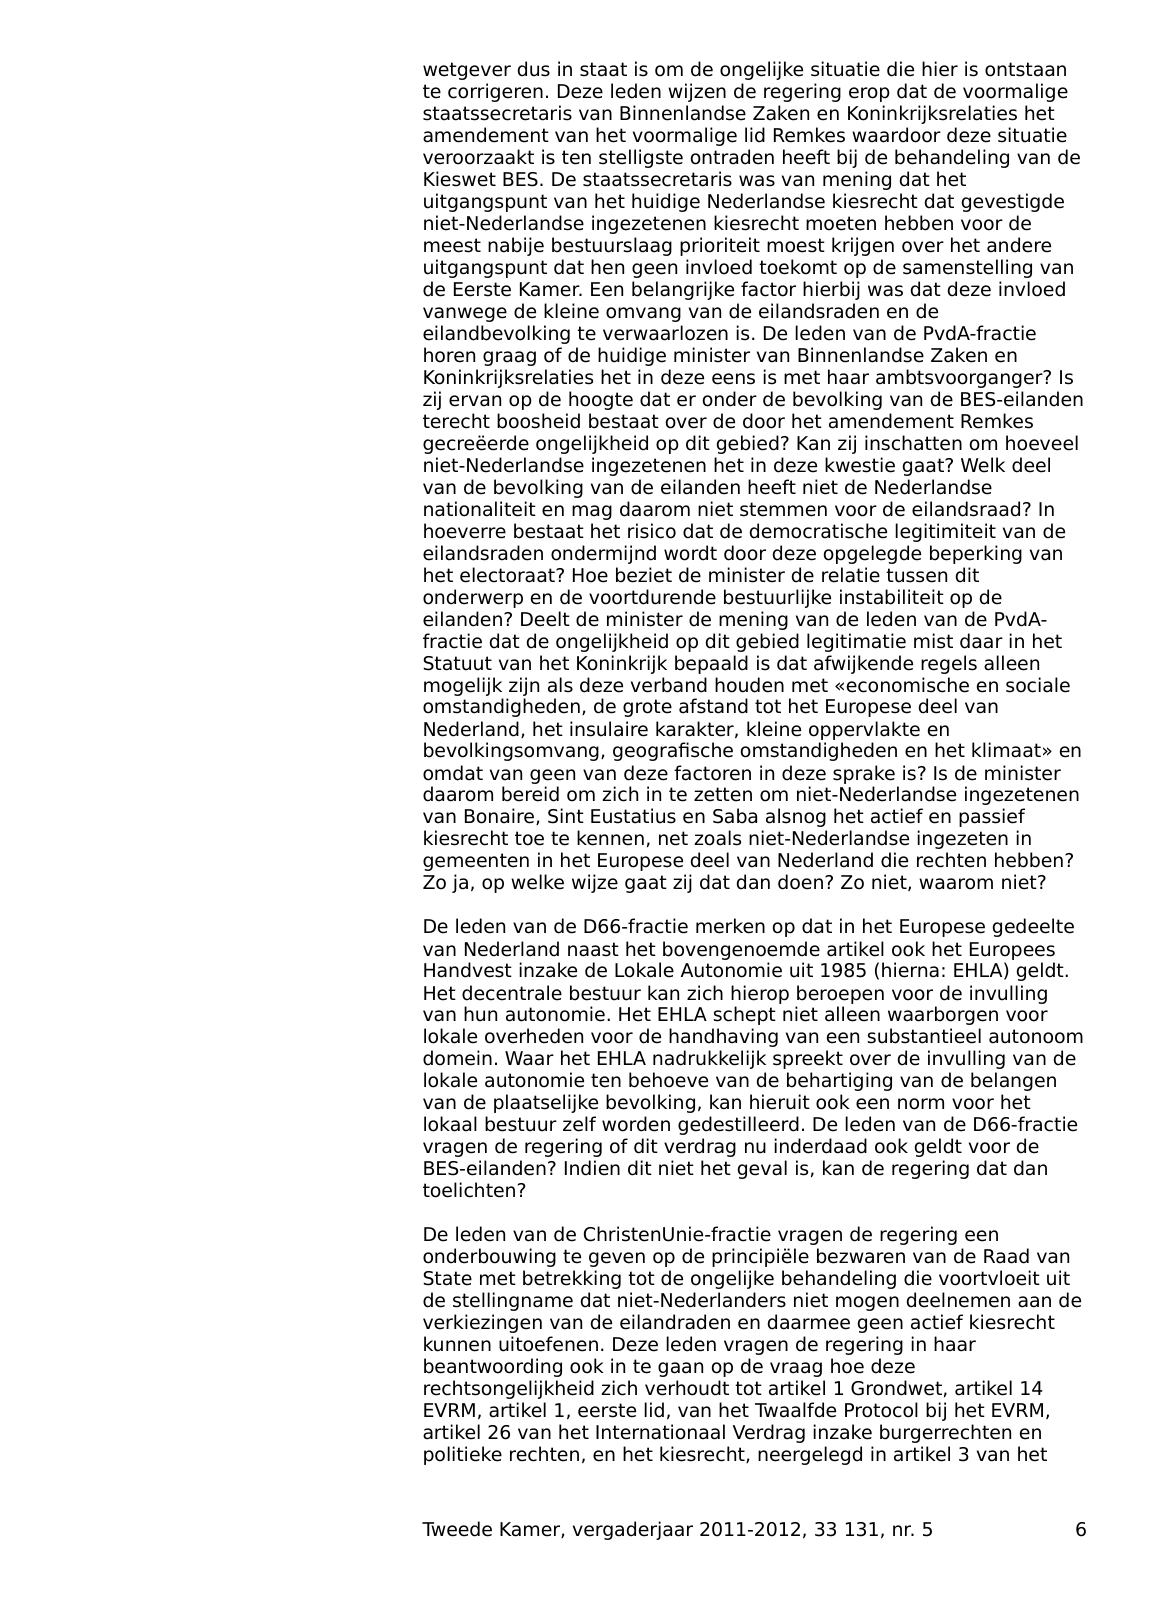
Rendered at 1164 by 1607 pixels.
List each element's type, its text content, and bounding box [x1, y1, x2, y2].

text De leden van de ChristenUnie-fractie vragen de regering een onderbouwing te geven op de principiële bezwaren van de Raad van State met betrekking tot de ongelijke behandeling die voortvloeit uit de stellingname dat niet-Nederlanders niet mogen deelnemen aan de verkiezingen van de eilandraden en daarmee geen actief kiesrecht kunnen uitoefenen. Deze leden vragen de regering in haar beantwoording ook in te gaan op de vraag hoe deze rechtsongelijkheid zich verhoudt tot artikel 1 Grondwet, artikel 14 EVRM, artikel 1, eerste lid, van het Twaalfde Protocol bij het EVRM, artikel 26 van het Internationaal Verdrag inzake burgerrechten en politieke rechten, en het kiesrecht, neergelegd in artikel 3 van het [422, 1224, 1087, 1466]
text wetgever dus in staat is om de ongelijke situatie die hier is ontstaan te corrigeren. Deze leden wijzen de regering erop dat de voormalige staatssecretaris van Binnenlandse Zaken en Koninkrijksrelaties het amendement van het voormalige lid Remkes waardoor deze situatie veroorzaakt is ten stelligste ontraden heeft bij de behandeling van de Kieswet BES. De staatssecretaris was van mening dat het uitgangspunt van het huidige Nederlandse kiesrecht dat gevestigde niet-Nederlandse ingezetenen kiesrecht moeten hebben voor de meest nabije bestuurslaag prioriteit moest krijgen over het andere uitgangspunt dat hen geen invloed toekomt op de samenstelling van de Eerste Kamer. Een belangrijke factor hierbij was dat deze invloed vanwege de kleine omvang van de eilandsraden en de eilandbevolking te verwaarlozen is. De leden van de PvdA-fractie horen graag of de huidige minister van Binnenlandse Zaken en Koninkrijksrelaties het in deze eens is met haar ambtsvoorganger? Is zij ervan op de hoogte dat er onder de bevolking van de BES-eilanden terecht boosheid bestaat over de door het amendement Remkes gecreëerde ongelijkheid op dit gebied? Kan zij inschatten om hoeveel niet-Nederlandse ingezetenen het in deze kwestie gaat? Welk deel van de bevolking van de eilanden heeft niet de Nederlandse nationaliteit en mag daarom niet stemmen voor de eilandsraad? In hoeverre bestaat het risico dat de democratische legitimiteit van de eilandsraden ondermijnd wordt door deze opgelegde beperking van het electoraat? Hoe beziet de minister de relatie tussen dit onderwerp en de voortdurende bestuurlijke instabiliteit op de eilanden? Deelt de minister de mening van de leden van de PvdA-fractie dat de ongelijkheid op dit gebied legitimatie mist daar in het Statuut van het Koninkrijk bepaald is dat afwijkende regels alleen mogelijk zijn als deze verband houden met «economische en sociale omstandigheden, de grote afstand tot het Europese deel van Nederland, het insulaire karakter, kleine oppervlakte en bevolkingsomvang, geografische omstandigheden en het klimaat» en omdat van geen van deze factoren in deze sprake is? Is de minister daarom bereid om zich in te zetten om niet-Nederlandse ingezetenen van Bonaire, Sint Eustatius en Saba alsnog het actief en passief kiesrecht toe te kennen, net zoals niet-Nederlandse ingezeten in gemeenten in het Europese deel van Nederland die rechten hebben? Zo ja, op welke wijze gaat zij dat dan doen? Zo niet, waarom niet? [422, 59, 1087, 894]
text De leden van de D66-fractie merken op dat in het Europese gedeelte van Nederland naast het bovengenoemde artikel ook het Europees Handvest inzake de Lokale Autonomie uit 1985 (hierna: EHLA) geldt. Het decentrale bestuur kan zich hierop beroepen voor de invulling van hun autonomie. Het EHLA schept niet alleen waarborgen voor lokale overheden voor de handhaving van een substantieel autonoom domein. Waar het EHLA nadrukkelijk spreekt over de invulling van de lokale autonomie ten behoeve van de behartiging van de belangen van de plaatselijke bevolking, kan hieruit ook een norm voor het lokaal bestuur zelf worden gedestilleerd. De leden van de D66-fractie vragen de regering of dit verdrag nu inderdaad ook geldt voor de BES-eilanden? Indien dit niet het geval is, kan de regering dat dan toelichten? [422, 916, 1087, 1202]
